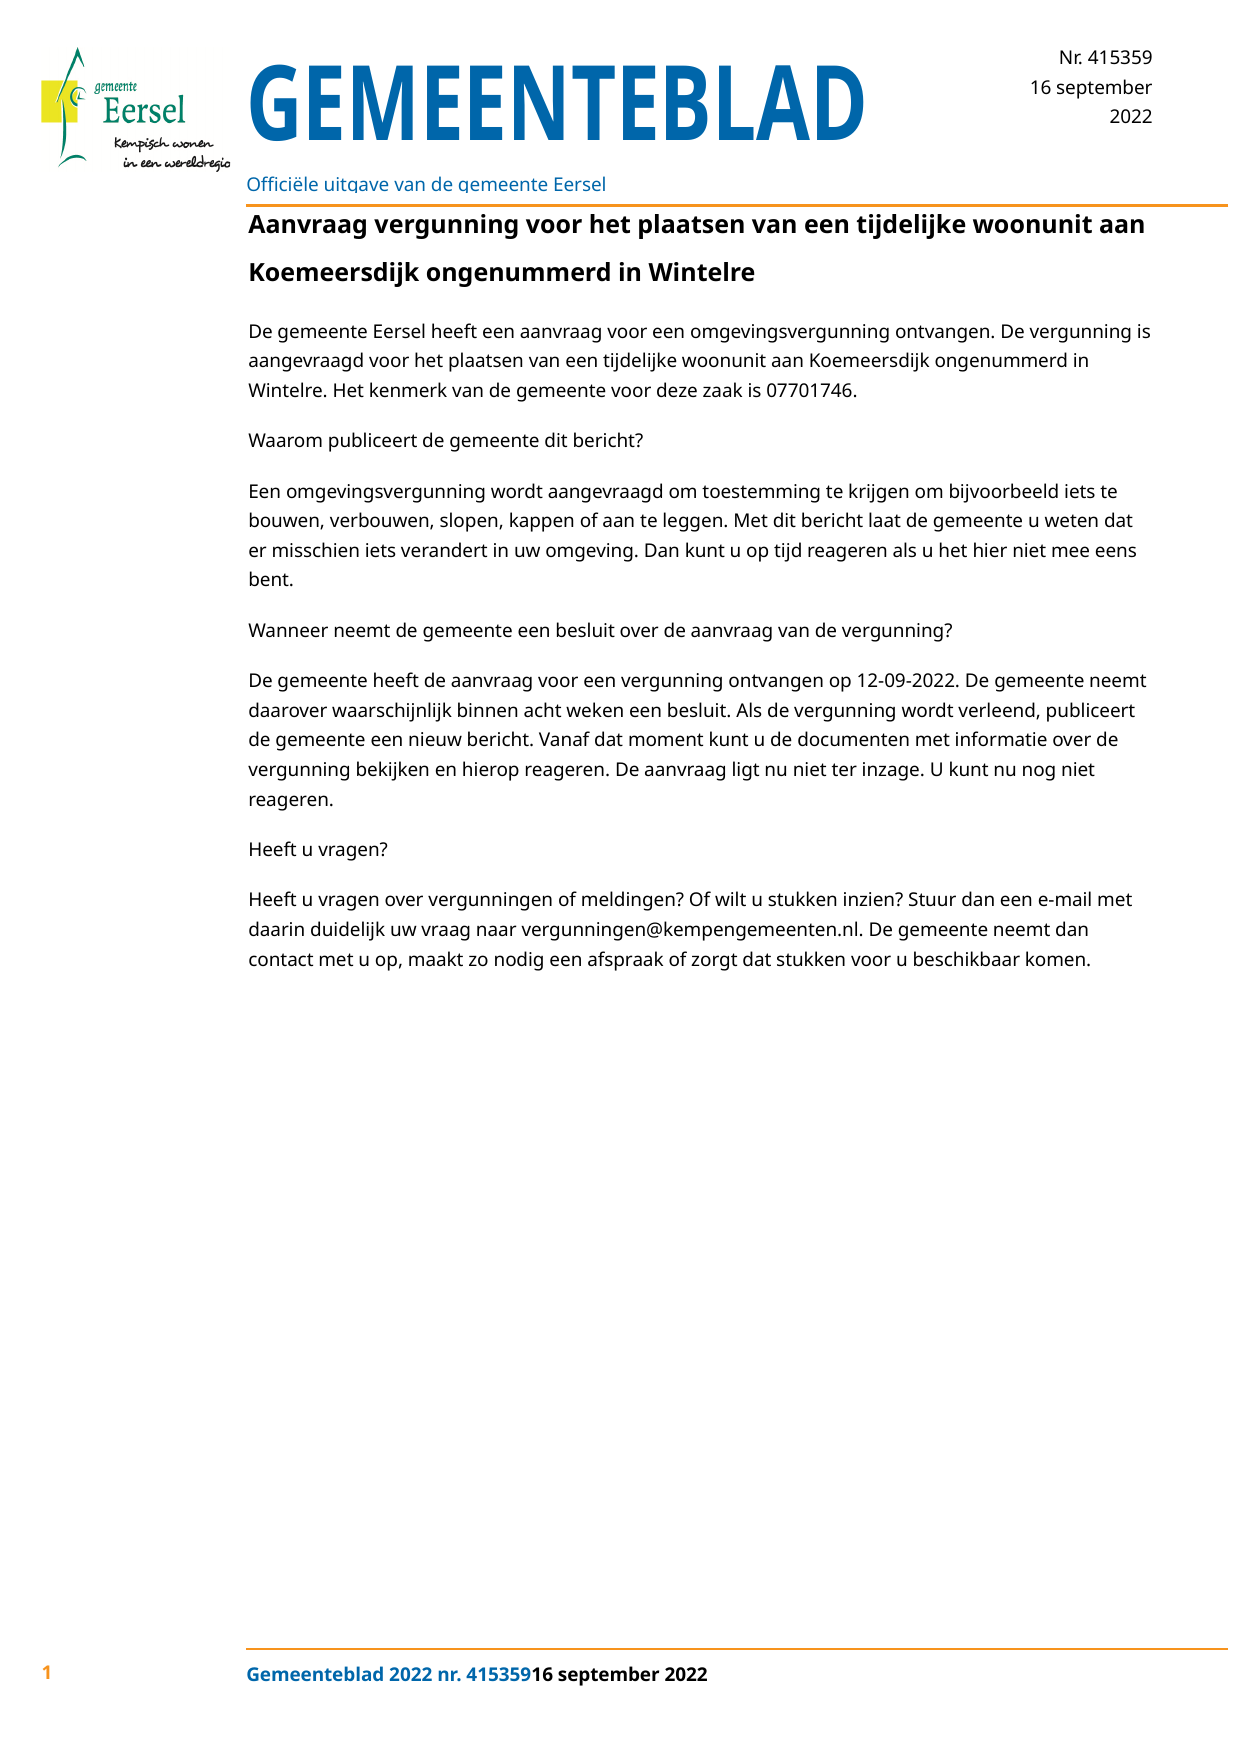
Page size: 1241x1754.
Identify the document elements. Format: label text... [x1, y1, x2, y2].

text Een omgevingsvergunning wordt aangevraagd om toestemming te krijgen om bijvoorbeeld iets te bouwen, verbouwen, slopen, kappen of aan te leggen. Met dit bericht laat de gemeente u weten dat er misschien iets verandert in uw omgeving. Dan kunt u op tijd reageren als u het hier niet mee eens bent. [248, 478, 1152, 592]
text Waarom publiceert de gemeente dit bericht? [248, 427, 1152, 453]
text Heeft u vragen over vergunningen of meldingen? Of wilt u stukken inzien? Stuur dan een e-mail met daarin duidelijk uw vraag naar vergunningen@kempengemeenten.nl. De gemeente neemt dan contact met u op, maakt zo nodig een afspraak of zorgt dat stukken voor u beschikbaar komen. [248, 887, 1152, 972]
text Wanneer neemt de gemeente een besluit over de aanvraag van de vergunning? [248, 617, 1152, 643]
text Aanvraag vergunning voor het plaatsen van een tijdelijke woonunit aan Koemeersdijk ongenummerd in Wintelre [248, 207, 1152, 288]
text De gemeente Eersel heeft een aanvraag voor een omgevingsvergunning ontvangen. De vergunning is aangevraagd voor het plaatsen van een tijdelijke woonunit aan Koemeersdijk ongenummerd in Wintelre. Het kenmerk van de gemeente voor deze zaak is 07701746. [248, 318, 1152, 403]
picture [41, 47, 231, 172]
text De gemeente heeft de aanvraag voor een vergunning ontvangen op 12-09-2022. De gemeente neemt daarover waarschijnlijk binnen acht weken een besluit. Als de vergunning wordt verleend, publiceert de gemeente een nieuw bericht. Vanaf dat moment kunt u de documenten met informatie over de vergunning bekijken en hierop reageren. De aanvraag ligt nu niet ter inzage. U kunt nu nog niet reageren. [248, 667, 1152, 812]
text Heeft u vragen? [248, 836, 1152, 862]
